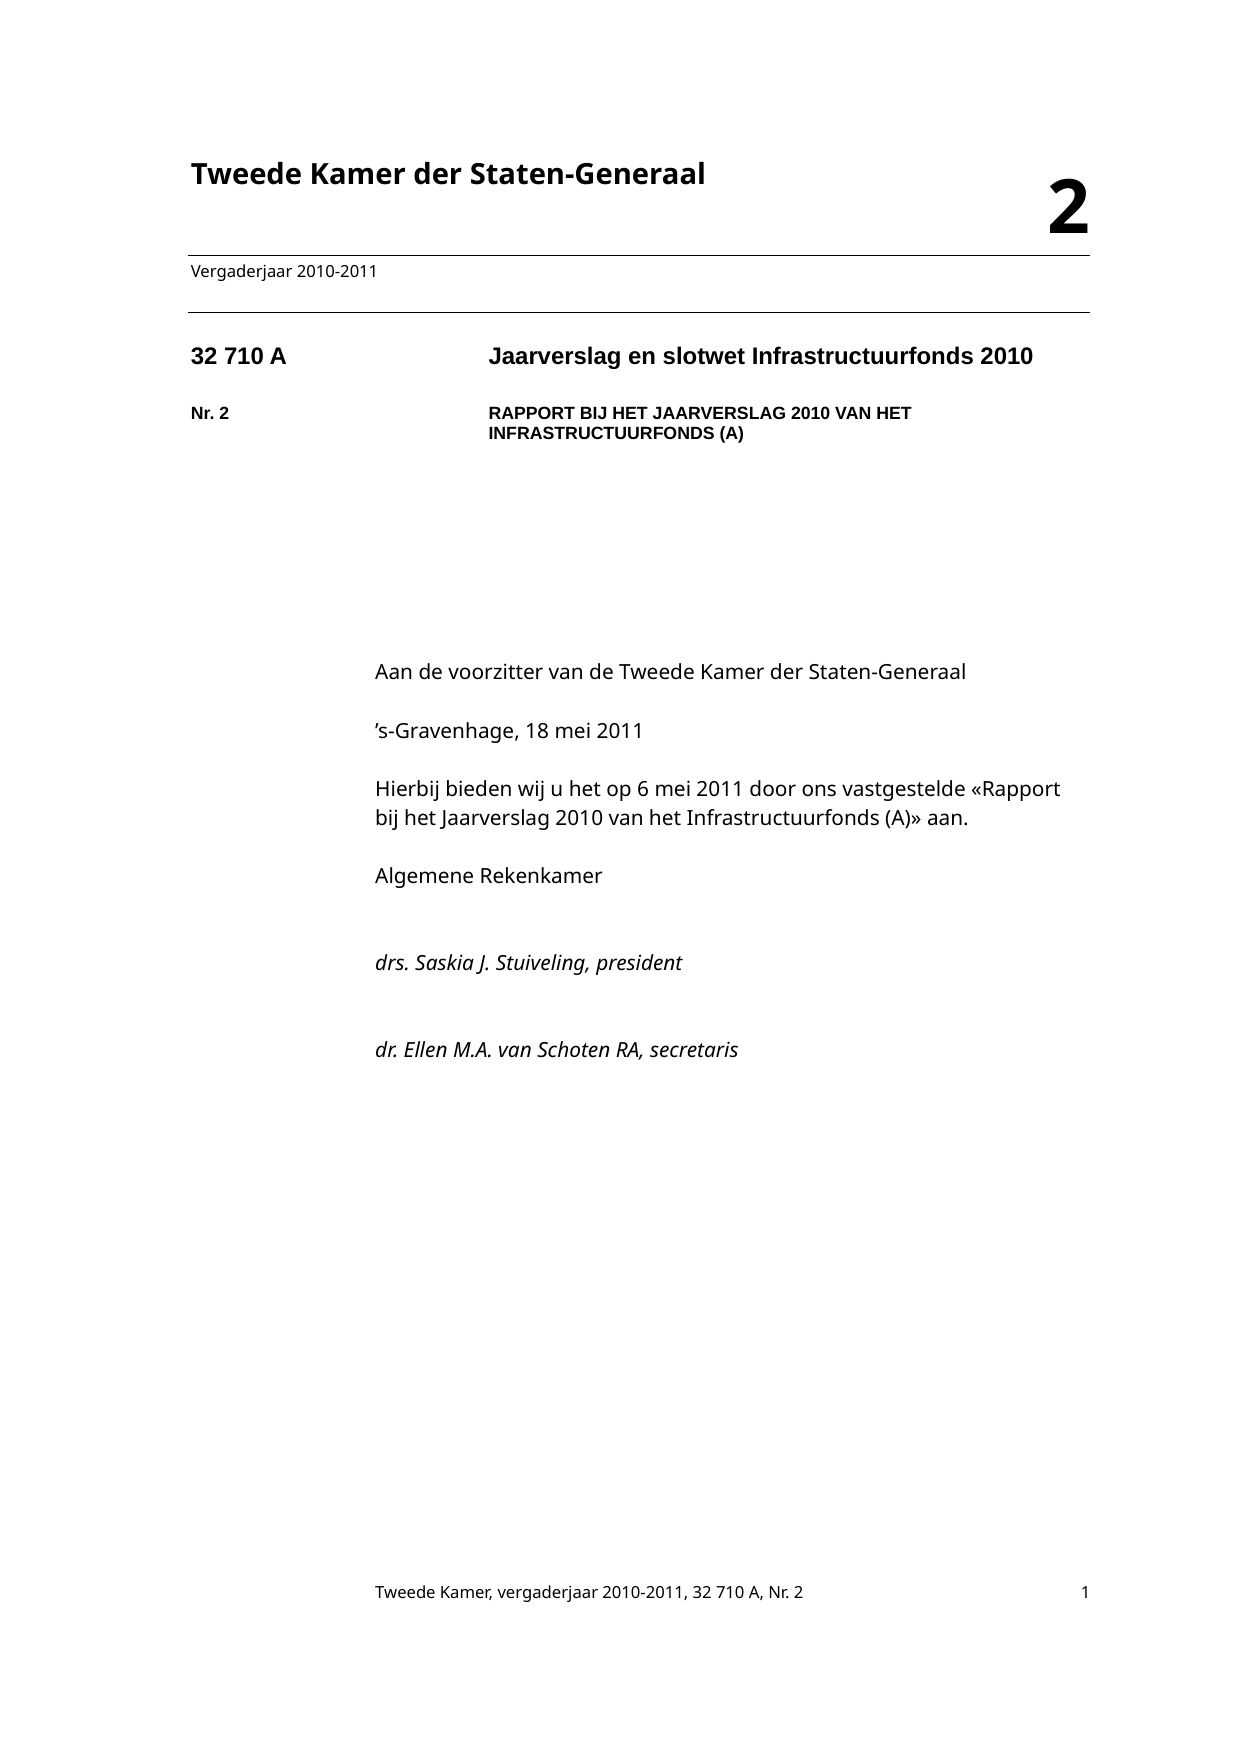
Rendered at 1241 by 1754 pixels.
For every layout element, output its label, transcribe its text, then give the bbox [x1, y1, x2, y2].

table_cell [188, 313, 485, 339]
text Algemene Rekenkamer [375, 861, 1090, 889]
text Aan de voorzitter van de Tweede Kamer der Staten-Generaal [375, 657, 1090, 686]
table_cell [485, 313, 1090, 339]
text Hierbij bieden wij u het op 6 mei 2011 door ons vastgestelde «Rapport bij het Jaarverslag 2010 van het Infrastructuurfonds (A)» aan. [375, 774, 1090, 831]
table_cell Vergaderjaar 2010-2011 [188, 256, 485, 312]
table_cell Nr. 2 [188, 399, 485, 539]
table_cell Jaarverslag en slotwet Infrastructuurfonds 2010 [485, 339, 1090, 399]
table_cell 32 710 A [188, 339, 485, 399]
text drs. Saskia J. Stuiveling, president [375, 948, 1090, 976]
table_header 2 [910, 150, 1090, 255]
table_header Tweede Kamer der Staten-Generaal [188, 150, 909, 255]
text ’s-Gravenhage, 18 mei 2011 [375, 716, 1090, 744]
text dr. Ellen M.A. van Schoten RA, secretaris [375, 1035, 1090, 1063]
table_cell [485, 256, 1090, 312]
table_cell RAPPORT BIJ HET JAARVERSLAG 2010 VAN HET INFRASTRUCTUURFONDS (A) [485, 399, 1090, 539]
